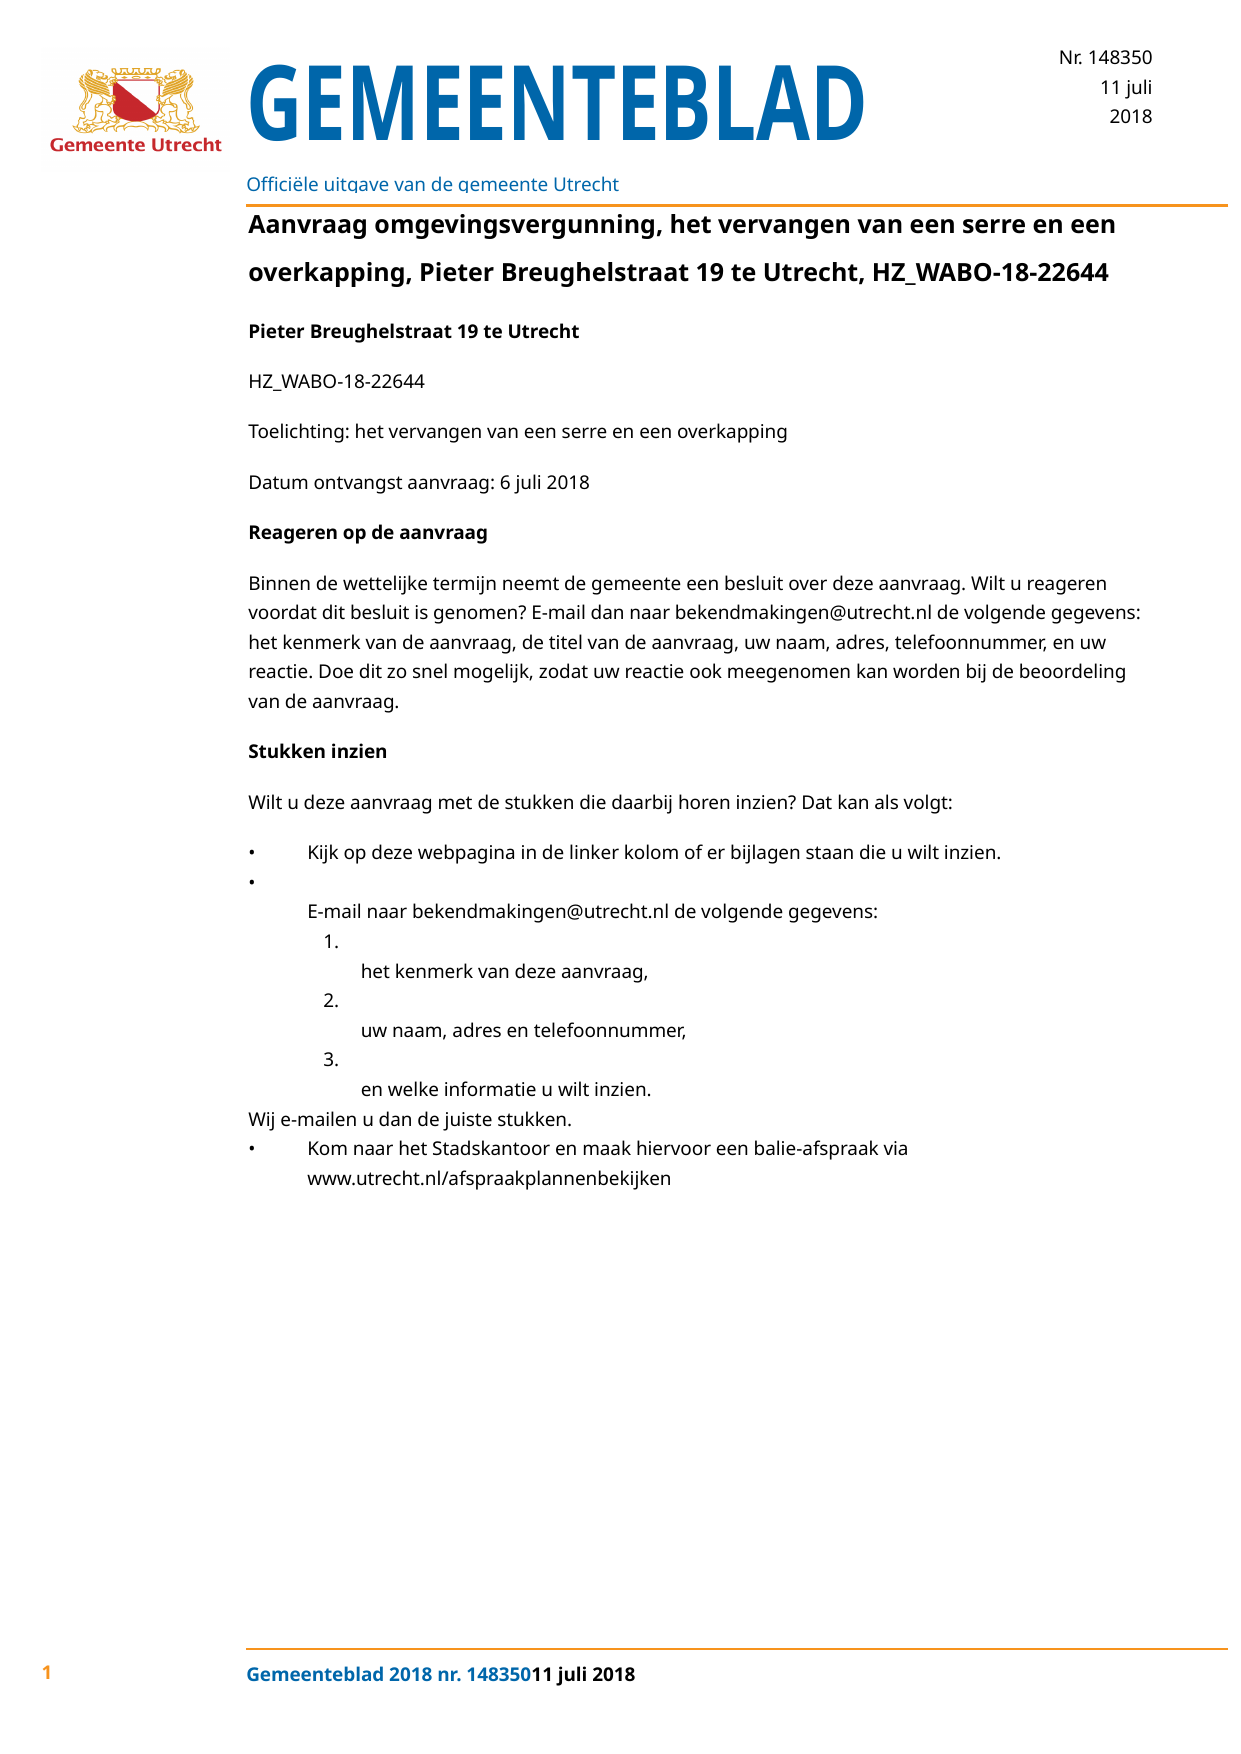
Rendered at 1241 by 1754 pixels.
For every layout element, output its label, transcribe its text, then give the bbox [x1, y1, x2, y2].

list Kom naar het Stadskantoor en maak hiervoor een balie-afspraak via www.utrecht.nl/afspraakplannenbekijken [248, 1135, 1152, 1191]
text Aanvraag omgevingsvergunning, het vervangen van een serre en een overkapping, Pieter Breughelstraat 19 te Utrecht, HZ_WABO-18-22644 [248, 207, 1152, 288]
list uw naam, adres en telefoonnummer, [323, 1017, 1152, 1043]
text Toelichting: het vervangen van een serre en een overkapping [248, 419, 1152, 444]
text HZ_WABO-18-22644 [248, 368, 1152, 394]
text Binnen de wettelijke termijn neemt de gemeente een besluit over deze aanvraag. Wilt u reageren voordat dit besluit is genomen? E-mail dan naar bekendmakingen@utrecht.nl de volgende gegevens: het kenmerk van de aanvraag, de titel van de aanvraag, uw naam, adres, telefoonnummer, en uw reactie. Doe dit zo snel mogelijk, zodat uw reactie ook meegenomen kan worden bij de beoordeling van de aanvraag. [248, 570, 1152, 714]
list het kenmerk van deze aanvraag, [323, 958, 1152, 984]
text Pieter Breughelstraat 19 te Utrecht [248, 318, 1152, 344]
text Wilt u deze aanvraag met de stukken die daarbij horen inzien? Dat kan als volgt: [248, 789, 1152, 815]
text Wij e-mailen u dan de juiste stukken. [248, 1106, 1152, 1132]
list en welke informatie u wilt inzien. [323, 1076, 1152, 1102]
list E-mail naar bekendmakingen@utrecht.nl de volgende gegevens: [248, 899, 1152, 924]
picture [41, 47, 231, 172]
text Stukken inzien [248, 739, 1152, 764]
list Kijk op deze webpagina in de linker kolom of er bijlagen staan die u wilt inzien. [248, 839, 1152, 865]
text Reageren op de aanvraag [248, 519, 1152, 545]
text Datum ontvangst aanvraag: 6 juli 2018 [248, 469, 1152, 495]
